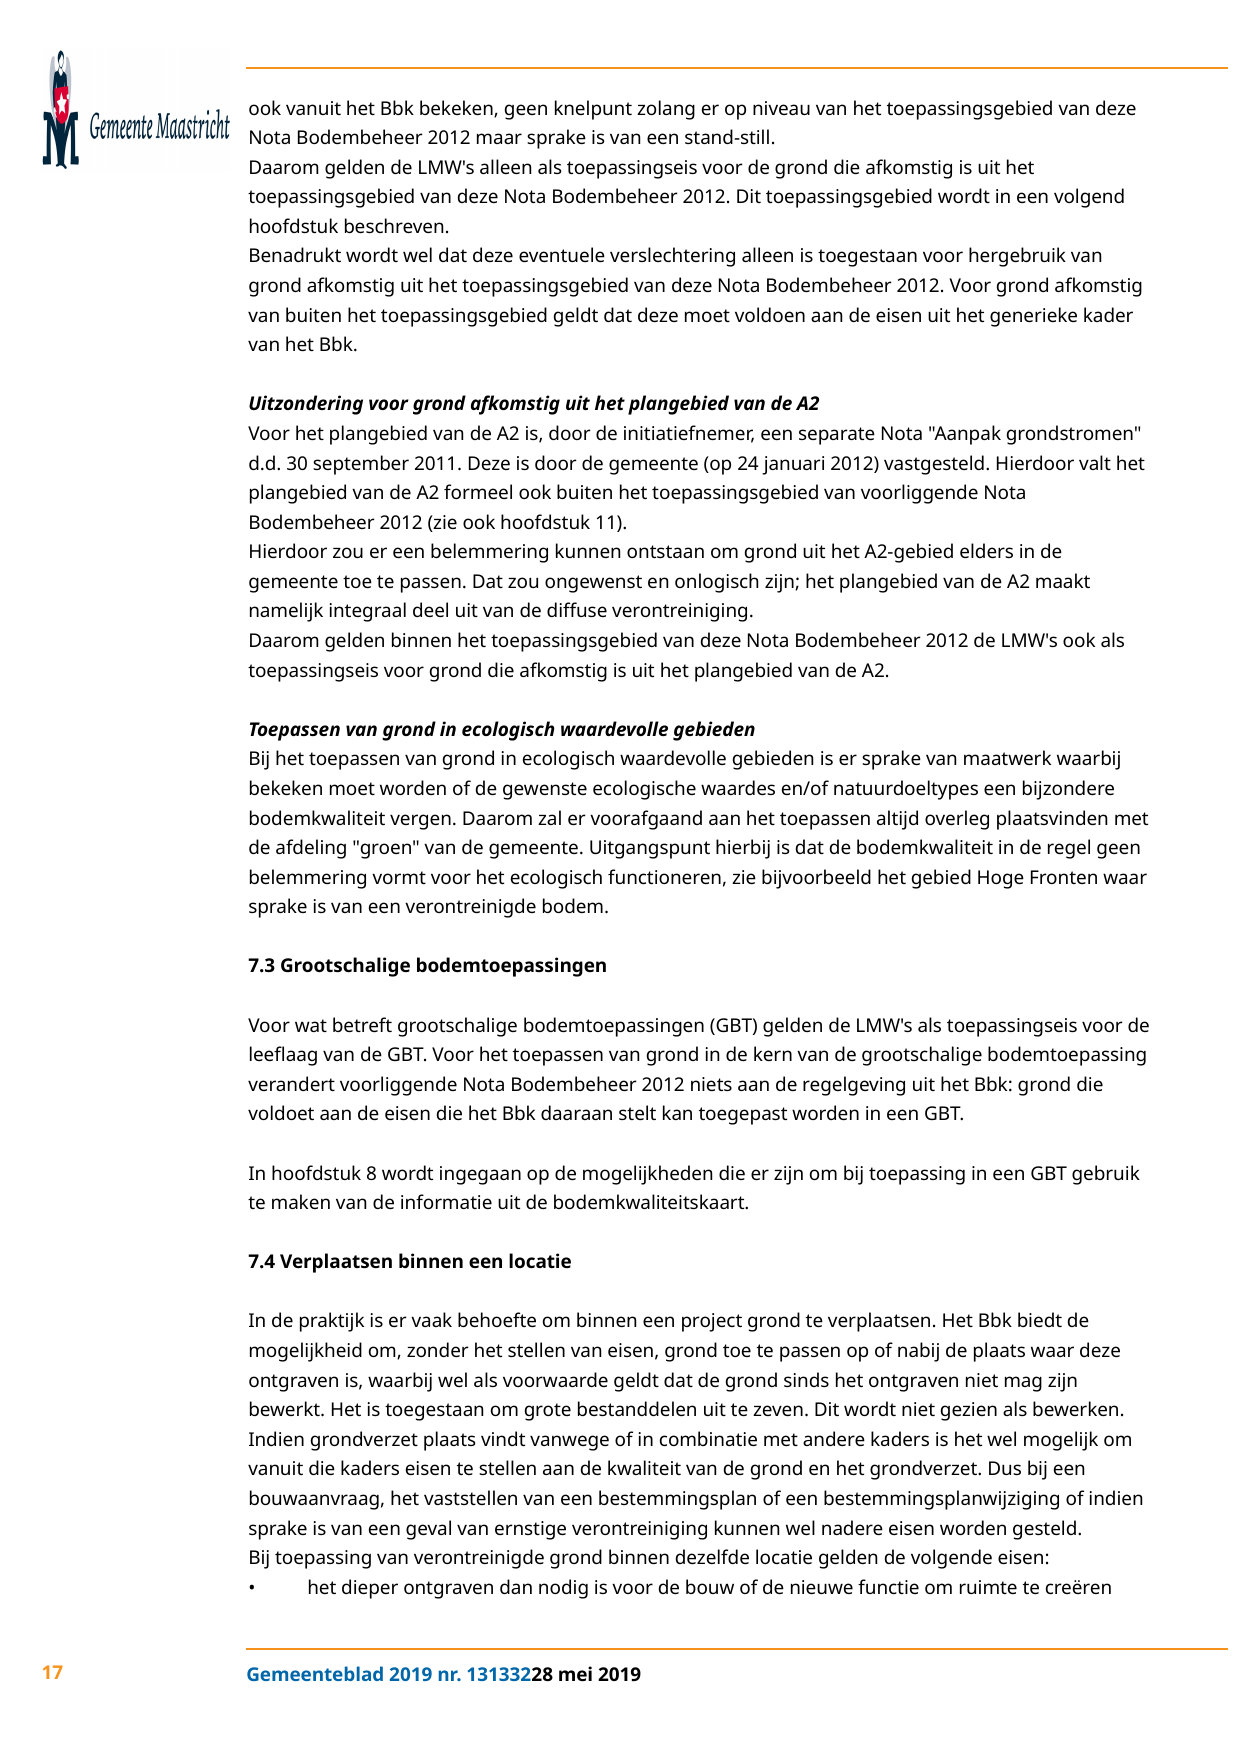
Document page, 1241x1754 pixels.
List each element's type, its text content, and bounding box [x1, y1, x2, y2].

text In de praktijk is er vaak behoefte om binnen een project grond te verplaatsen. Het Bbk biedt de mogelijkheid om, zonder het stellen van eisen, grond toe te passen op of nabij de plaats waar deze ontgraven is, waarbij wel als voorwaarde geldt dat de grond sinds het ontgraven niet mag zijn bewerkt. Het is toegestaan om grote bestanddelen uit te zeven. Dit wordt niet gezien als bewerken. [248, 1308, 1152, 1422]
text Voor wat betreft grootschalige bodemtoepassingen (GBT) gelden de LMW's als toepassingseis voor de leeflaag van de GBT. Voor het toepassen van grond in de kern van de grootschalige bodemtoepassing verandert voorliggende Nota Bodembeheer 2012 niets aan de regelgeving uit het Bbk: grond die voldoet aan de eisen die het Bbk daaraan stelt kan toegepast worden in een GBT. [248, 1012, 1152, 1126]
text ook vanuit het Bbk bekeken, geen knelpunt zolang er op niveau van het toepassingsgebied van deze Nota Bodembeheer 2012 maar sprake is van een stand-still. [248, 95, 1152, 150]
text In hoofdstuk 8 wordt ingegaan op de mogelijkheden die er zijn om bij toepassing in een GBT gebruik te maken van de informatie uit de bodemkwaliteitskaart. [248, 1160, 1152, 1215]
text Bij toepassing van verontreinigde grond binnen dezelfde locatie gelden de volgende eisen: [248, 1544, 1152, 1570]
text Benadrukt wordt wel dat deze eventuele verslechtering alleen is toegestaan voor hergebruik van grond afkomstig uit het toepassingsgebied van deze Nota Bodembeheer 2012. Voor grond afkomstig van buiten het toepassingsgebied geldt dat deze moet voldoen aan de eisen uit het generieke kader van het Bbk. [248, 243, 1152, 357]
text Hierdoor zou er een belemmering kunnen ontstaan om grond uit het A2-gebied elders in de gemeente toe te passen. Dat zou ongewenst en onlogisch zijn; het plangebied van de A2 maakt namelijk integraal deel uit van de diffuse verontreiniging. [248, 538, 1152, 623]
text Uitzondering voor grond afkomstig uit het plangebied van de A2 [248, 391, 1152, 416]
text Bij het toepassen van grond in ecologisch waardevolle gebieden is er sprake van maatwerk waarbij bekeken moet worden of de gewenste ecologische waardes en/of natuurdoeltypes een bijzondere bodemkwaliteit vergen. Daarom zal er voorafgaand aan het toepassen altijd overleg plaatsvinden met de afdeling "groen" van de gemeente. Uitgangspunt hierbij is dat de bodemkwaliteit in de regel geen belemmering vormt voor het ecologisch functioneren, zie bijvoorbeeld het gebied Hoge Fronten waar sprake is van een verontreinigde bodem. [248, 746, 1152, 919]
text Daarom gelden binnen het toepassingsgebied van deze Nota Bodembeheer 2012 de LMW's ook als toepassingseis voor grond die afkomstig is uit het plangebied van de A2. [248, 627, 1152, 683]
text 7.4 Verplaatsen binnen een locatie [248, 1248, 1152, 1274]
text Daarom gelden de LMW's alleen als toepassingseis voor de grond die afkomstig is uit het toepassingsgebied van deze Nota Bodembeheer 2012. Dit toepassingsgebied wordt in een volgend hoofdstuk beschreven. [248, 154, 1152, 239]
text Voor het plangebied van de A2 is, door de initiatiefnemer, een separate Nota "Aanpak grondstromen" d.d. 30 september 2011. Deze is door de gemeente (op 24 januari 2012) vastgesteld. Hierdoor valt het plangebied van de A2 formeel ook buiten het toepassingsgebied van voorliggende Nota Bodembeheer 2012 (zie ook hoofdstuk 11). [248, 420, 1152, 535]
list het dieper ontgraven dan nodig is voor de bouw of de nieuwe functie om ruimte te creëren [248, 1574, 1152, 1600]
picture [41, 47, 231, 172]
text 7.3 Grootschalige bodemtoepassingen [248, 953, 1152, 978]
text Toepassen van grond in ecologisch waardevolle gebieden [248, 716, 1152, 742]
text Indien grondverzet plaats vindt vanwege of in combinatie met andere kaders is het wel mogelijk om vanuit die kaders eisen te stellen aan de kwaliteit van de grond en het grondverzet. Dus bij een bouwaanvraag, het vaststellen van een bestemmingsplan of een bestemmingsplanwijziging of indien sprake is van een geval van ernstige verontreiniging kunnen wel nadere eisen worden gesteld. [248, 1426, 1152, 1541]
